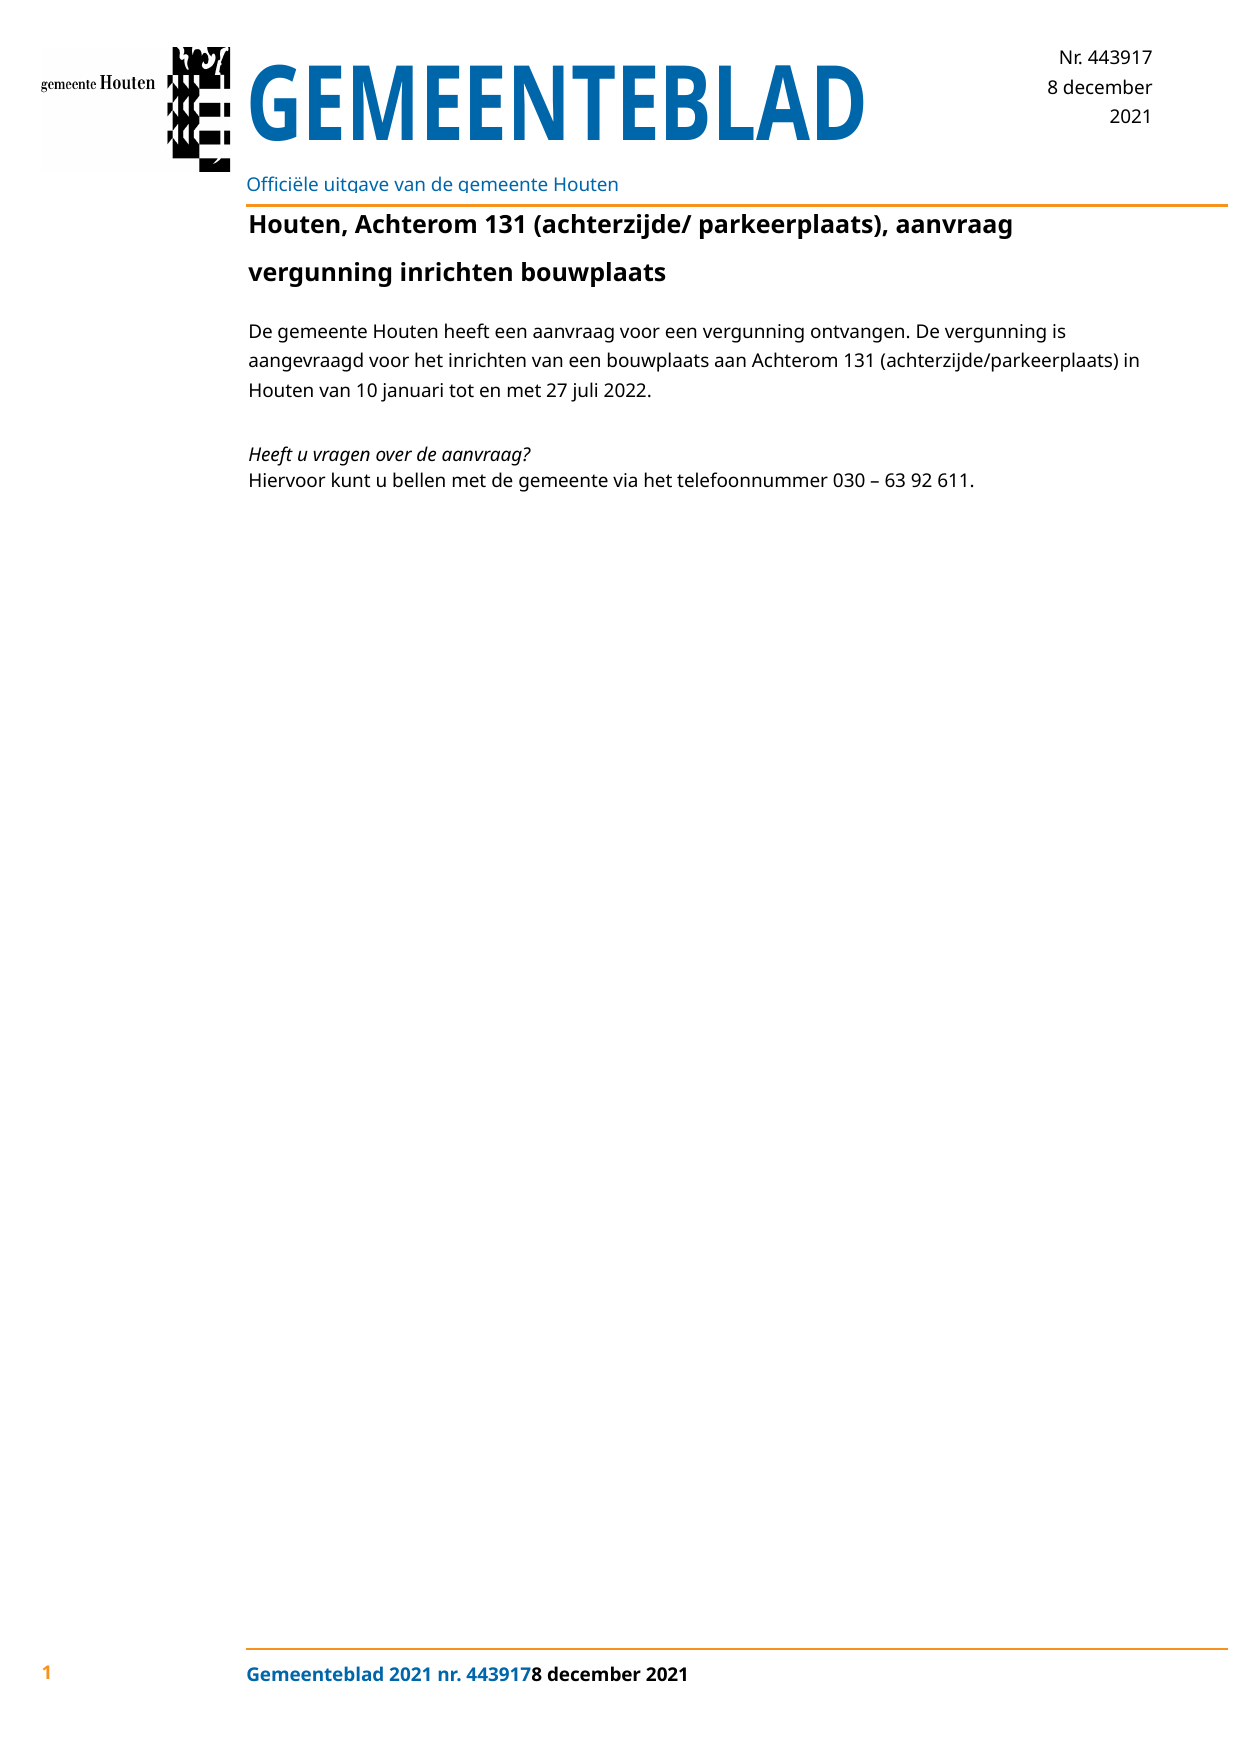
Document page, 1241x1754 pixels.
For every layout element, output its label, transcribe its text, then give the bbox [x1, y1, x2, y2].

text Houten, Achterom 131 (achterzijde/ parkeerplaats), aanvraag vergunning inrichten bouwplaats [248, 207, 1152, 288]
text Hiervoor kunt u bellen met de gemeente via het telefoonnummer 030 – 63 92 611. [248, 467, 1152, 492]
text Heeft u vragen over de aanvraag? [248, 441, 1152, 467]
text De gemeente Houten heeft een aanvraag voor een vergunning ontvangen. De vergunning is aangevraagd voor het inrichten van een bouwplaats aan Achterom 131 (achterzijde/parkeerplaats) in Houten van 10 januari tot en met 27 juli 2022. [248, 318, 1152, 403]
picture [41, 47, 231, 172]
